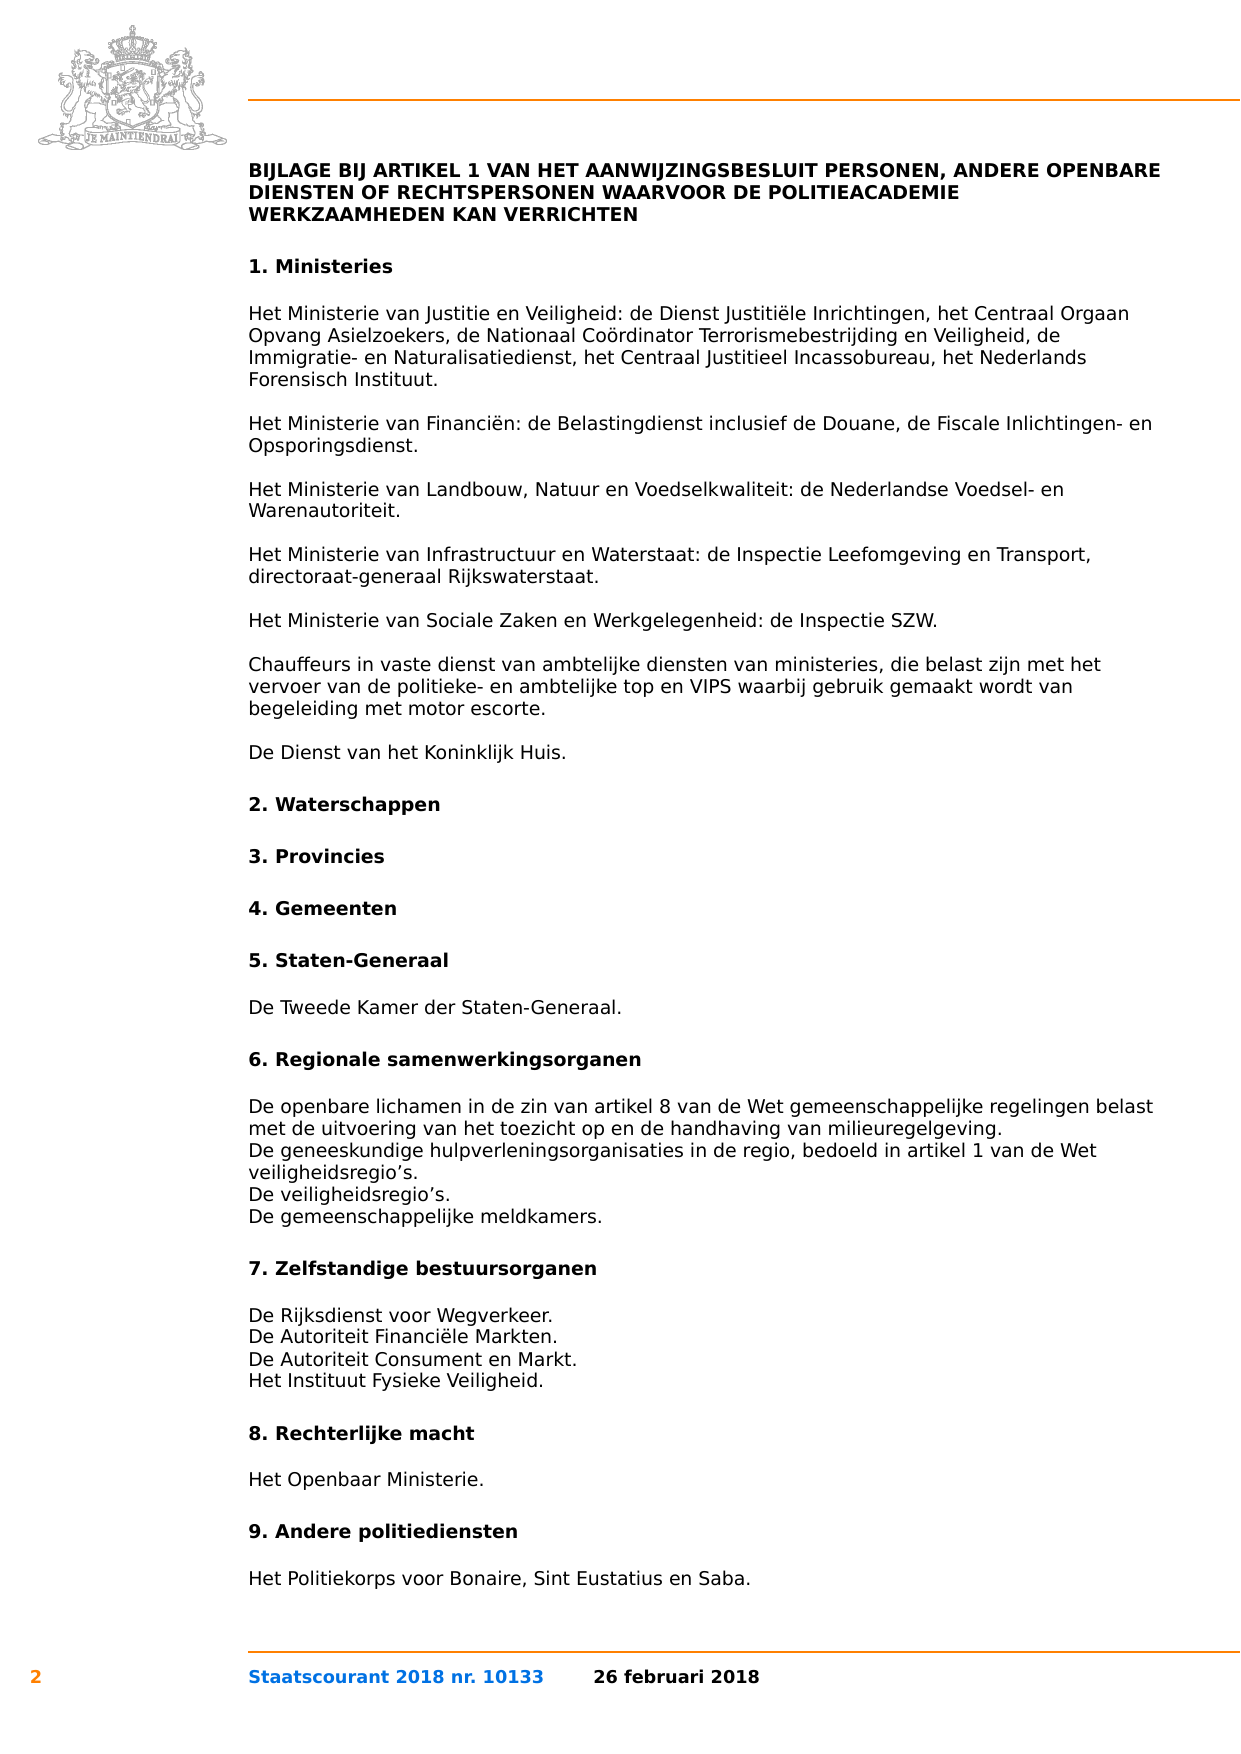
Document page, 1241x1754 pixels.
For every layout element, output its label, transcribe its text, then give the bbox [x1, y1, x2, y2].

text De Autoriteit Financiële Markten. [248, 1326, 1163, 1348]
text De gemeenschappelijke meldkamers. [248, 1206, 1163, 1227]
text Het Ministerie van Infrastructuur en Waterstaat: de Inspectie Leefomgeving en Transport, directoraat-generaal Rijkswaterstaat. [248, 544, 1163, 588]
text Het Ministerie van Landbouw, Natuur en Voedselkwaliteit: de Nederlandse Voedsel- en Warenautoriteit. [248, 478, 1163, 522]
subtitle 6. Regionale samenwerkingsorganen [248, 1049, 1163, 1071]
subtitle 4. Gemeenten [248, 898, 1163, 920]
text Het Ministerie van Justitie en Veiligheid: de Dienst Justitiële Inrichtingen, het Centraal Orgaan Opvang Asielzoekers, de Nationaal Coördinator Terrorismebestrijding en Veiligheid, de Immigratie- en Naturalisatiedienst, het Centraal Justitieel Incassobureau, het Nederlands Forensisch Instituut. [248, 303, 1163, 391]
subtitle 5. Staten-Generaal [248, 950, 1163, 972]
subtitle 1. Ministeries [248, 256, 1163, 278]
text Het Instituut Fysieke Veiligheid. [248, 1370, 1163, 1392]
subtitle 2. Waterschappen [248, 794, 1163, 816]
text De openbare lichamen in de zin van artikel 8 van de Wet gemeenschappelijke regelingen belast met de uitvoering van het toezicht op en de handhaving van milieuregelgeving. [248, 1096, 1163, 1139]
subtitle 3. Provincies [248, 846, 1163, 868]
text De geneeskundige hulpverleningsorganisaties in de regio, bedoeld in artikel 1 van de Wet veiligheidsregio’s. [248, 1139, 1163, 1183]
subtitle 9. Andere politiediensten [248, 1521, 1163, 1543]
text De Rijksdienst voor Wegverkeer. [248, 1304, 1163, 1326]
text De Tweede Kamer der Staten-Generaal. [248, 997, 1163, 1019]
subtitle 7. Zelfstandige bestuursorganen [248, 1257, 1163, 1279]
text Chauffeurs in vaste dienst van ambtelijke diensten van ministeries, die belast zijn met het vervoer van de politieke- en ambtelijke top en VIPS waarbij gebruik gemaakt wordt van begeleiding met motor escorte. [248, 654, 1163, 720]
text De Autoriteit Consument en Markt. [248, 1348, 1163, 1370]
text Het Openbaar Ministerie. [248, 1469, 1163, 1491]
text Het Ministerie van Financiën: de Belastingdienst inclusief de Douane, de Fiscale Inlichtingen- en Opsporingsdienst. [248, 413, 1163, 457]
text Het Politiekorps voor Bonaire, Sint Eustatius en Saba. [248, 1568, 1163, 1590]
subtitle 8. Rechterlijke macht [248, 1422, 1163, 1444]
text De Dienst van het Koninklijk Huis. [248, 742, 1163, 764]
subtitle BIJLAGE BIJ ARTIKEL 1 VAN HET AANWIJZINGSBESLUIT PERSONEN, ANDERE OPENBARE DIENSTEN OF RECHTSPERSONEN WAARVOOR DE POLITIEACADEMIE WERKZAAMHEDEN KAN VERRICHTEN [248, 160, 1163, 226]
text Het Ministerie van Sociale Zaken en Werkgelegenheid: de Inspectie SZW. [248, 610, 1163, 632]
text De veiligheidsregio’s. [248, 1183, 1163, 1206]
picture [38, 25, 227, 150]
